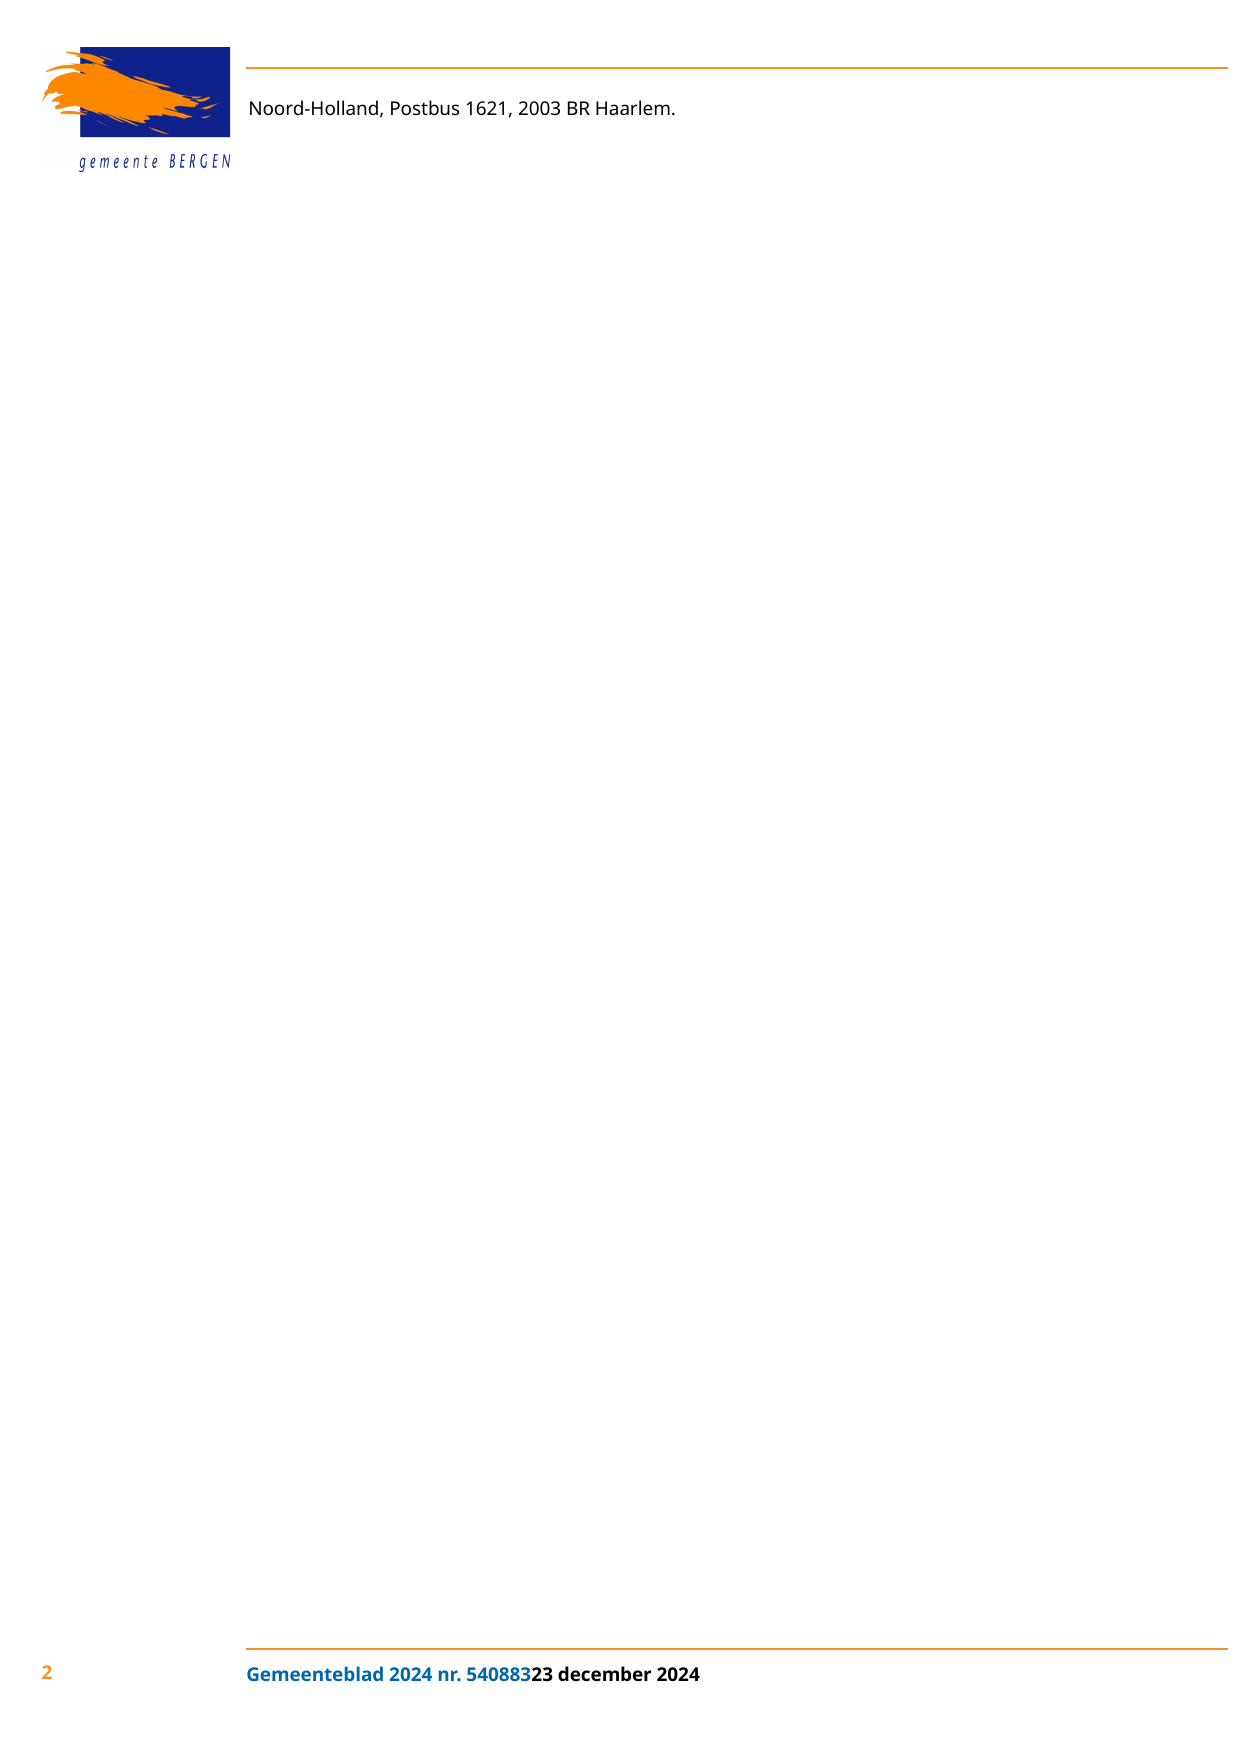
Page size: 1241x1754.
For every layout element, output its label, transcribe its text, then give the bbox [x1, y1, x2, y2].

text Noord-Holland, Postbus 1621, 2003 BR Haarlem. [248, 95, 1152, 121]
picture [41, 47, 231, 172]
